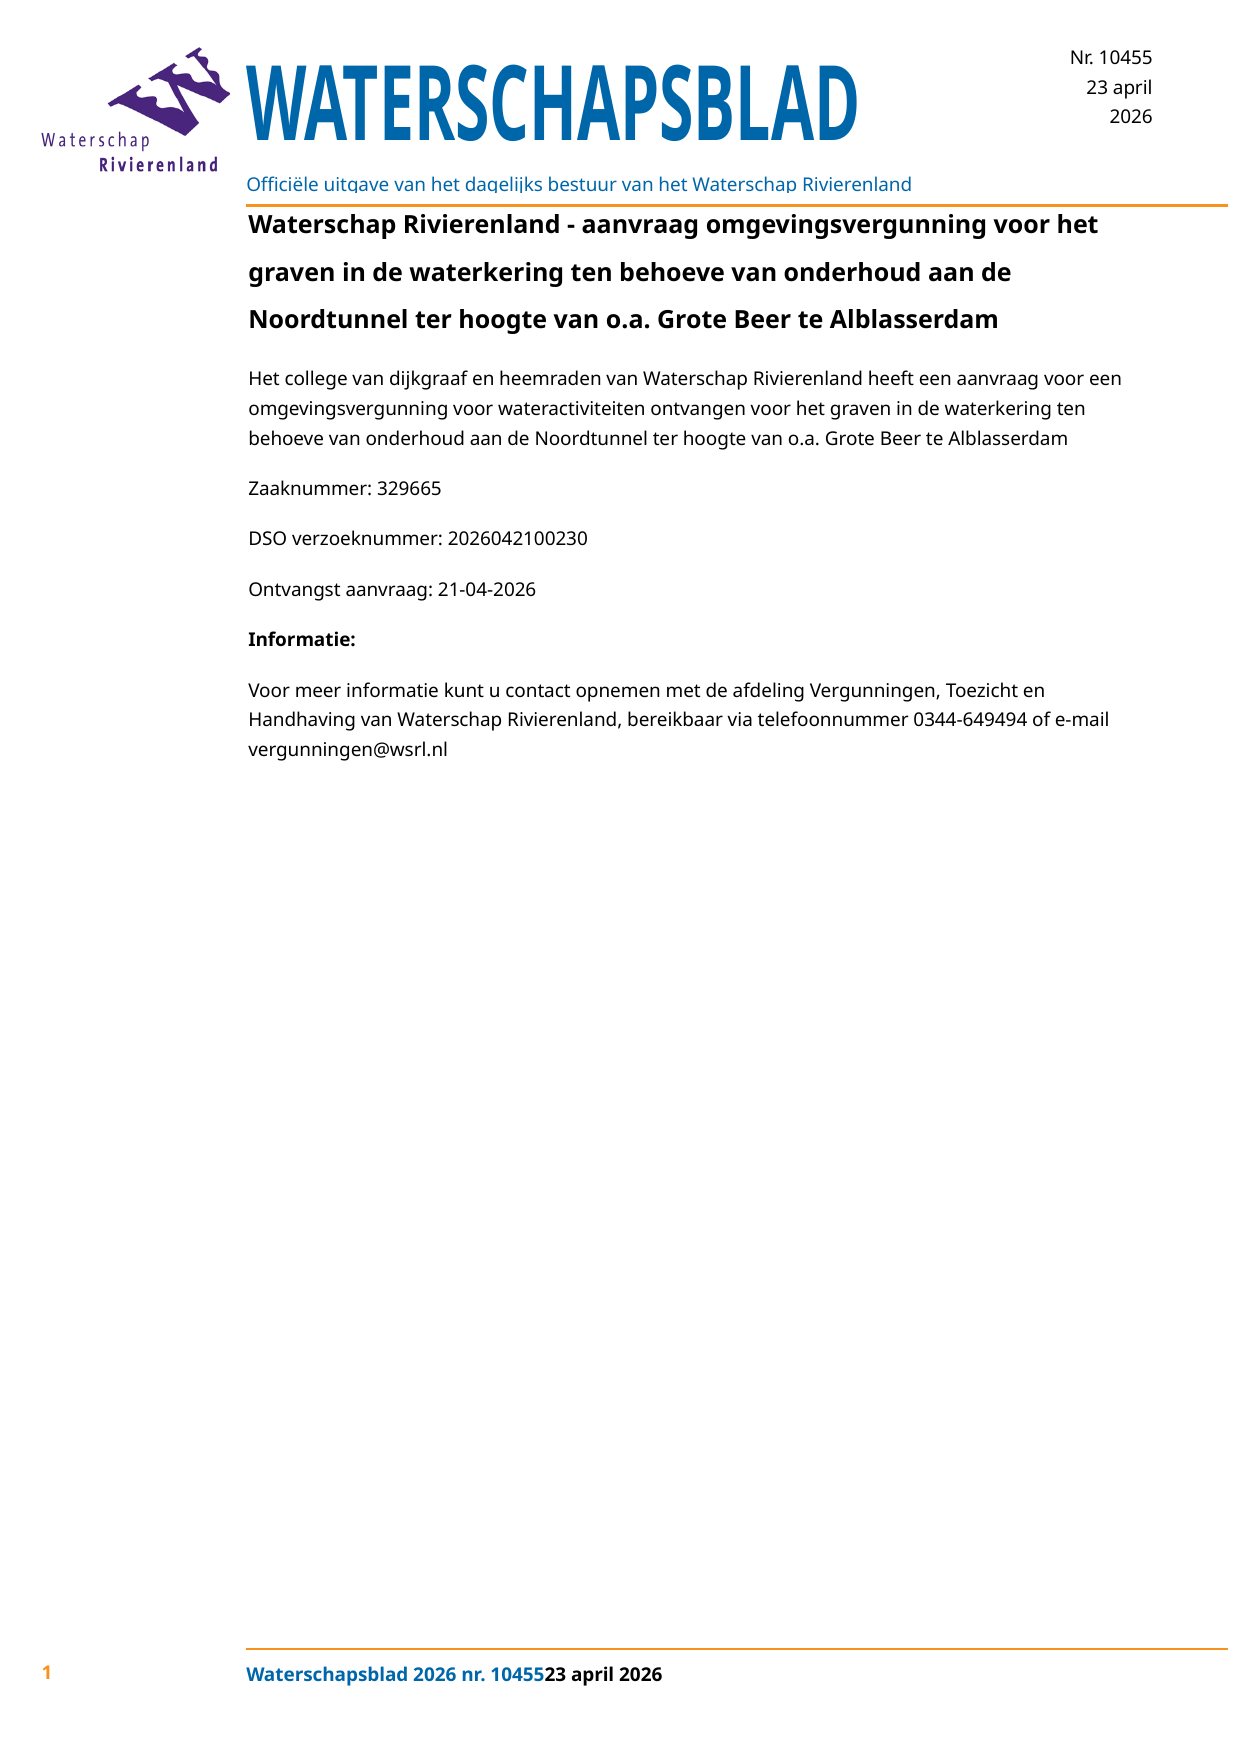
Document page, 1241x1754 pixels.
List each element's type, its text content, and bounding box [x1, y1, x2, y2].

text Voor meer informatie kunt u contact opnemen met de afdeling Vergunningen, Toezicht en Handhaving van Waterschap Rivierenland, bereikbaar via telefoonnummer 0344-649494 of e-mail vergunningen@wsrl.nl [248, 677, 1152, 762]
text Waterschap Rivierenland - aanvraag omgevingsvergunning voor het graven in de waterkering ten behoeve van onderhoud aan de Noordtunnel ter hoogte van o.a. Grote Beer te Alblasserdam [248, 207, 1152, 336]
text Informatie: [248, 626, 1152, 652]
text Het college van dijkgraaf en heemraden van Waterschap Rivierenland heeft een aanvraag voor een omgevingsvergunning voor wateractiviteiten ontvangen voor het graven in de waterkering ten behoeve van onderhoud aan de Noordtunnel ter hoogte van o.a. Grote Beer te Alblasserdam [248, 366, 1152, 450]
text Zaaknummer: 329665 [248, 475, 1152, 501]
picture [41, 47, 231, 172]
text DSO verzoeknummer: 2026042100230 [248, 526, 1152, 551]
text Ontvangst aanvraag: 21-04-2026 [248, 576, 1152, 602]
